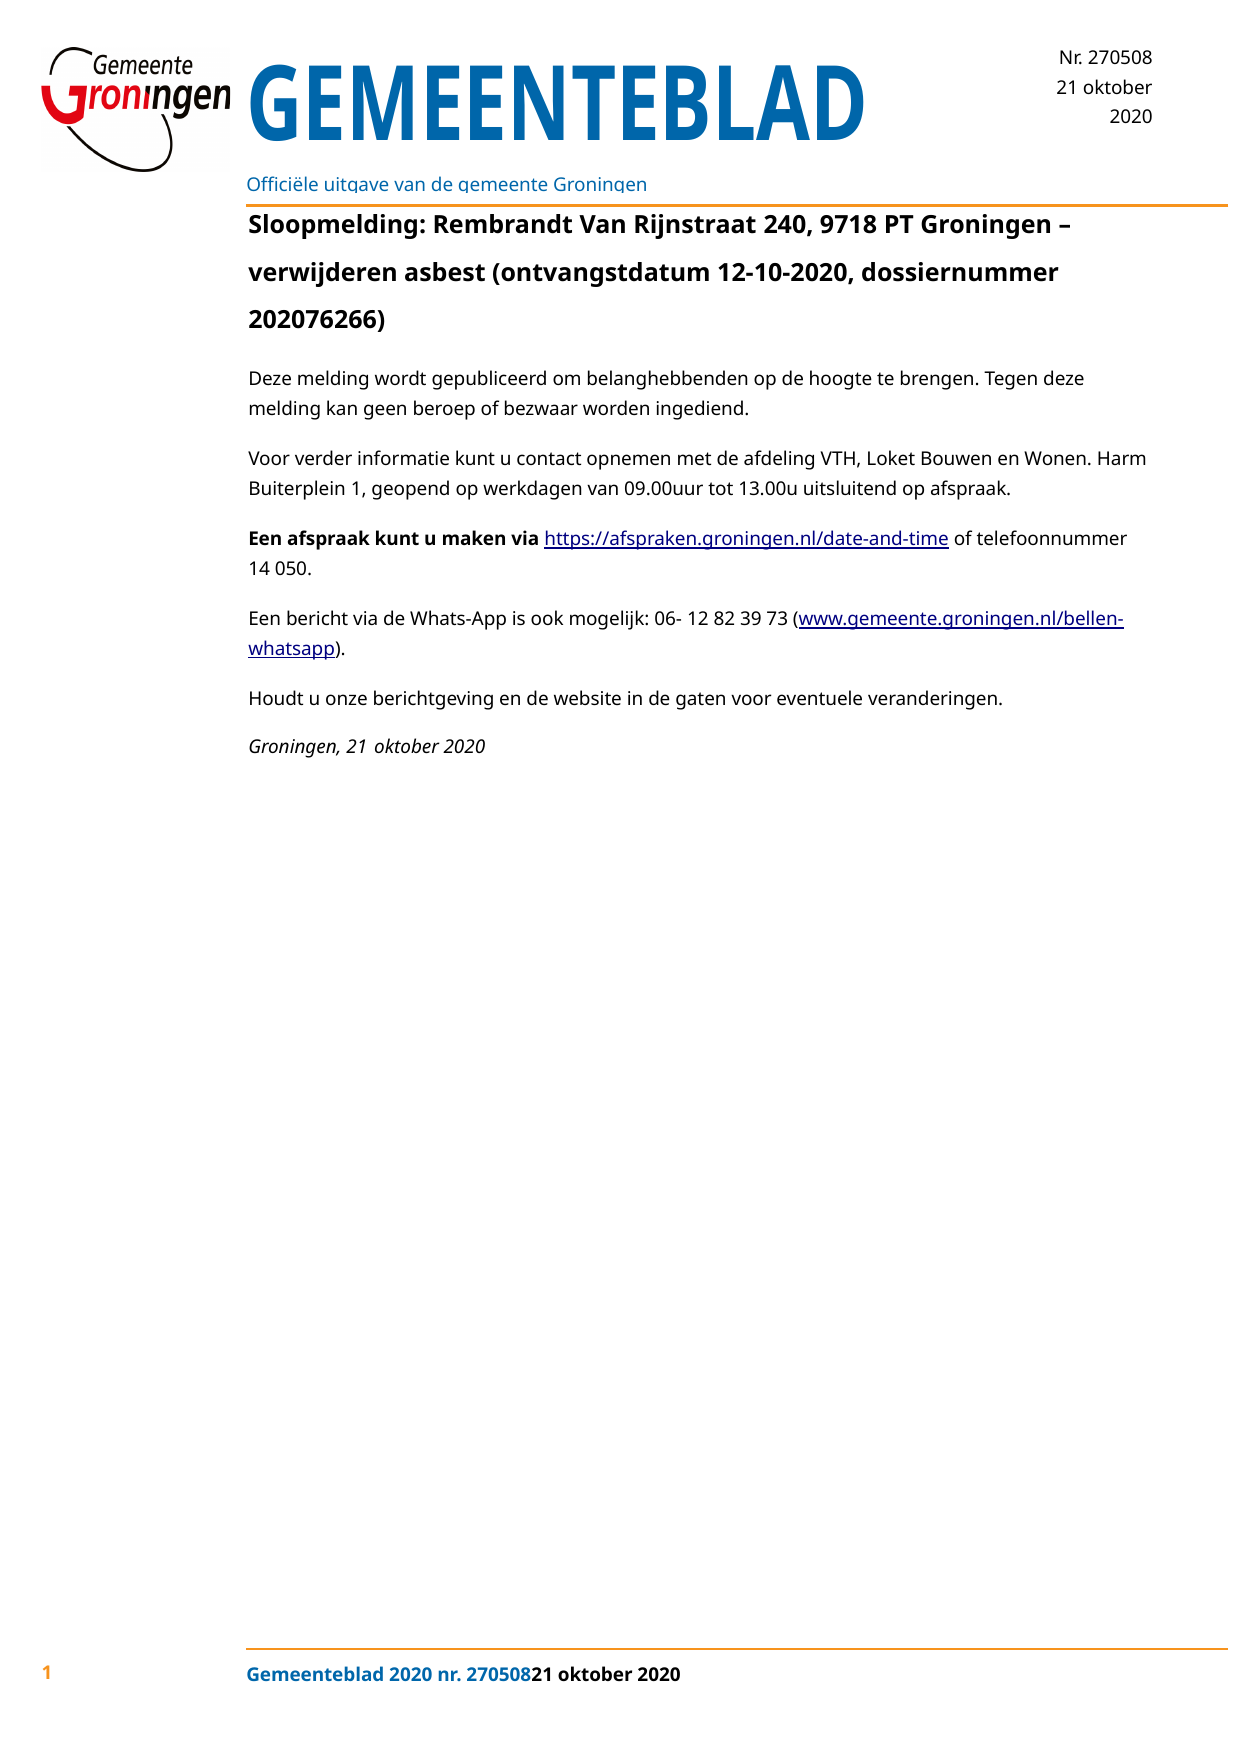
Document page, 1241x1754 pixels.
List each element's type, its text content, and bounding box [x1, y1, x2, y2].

text Groningen, 21 oktober 2020 [248, 733, 1152, 759]
text Een bericht via de Whats-App is ook mogelijk: 06- 12 82 39 73 (www.gemeente.groningen.nl/bellen-whatsapp). [248, 606, 1152, 661]
text Houdt u onze berichtgeving en de website in de gaten voor eventuele veranderingen. [248, 686, 1152, 711]
picture [41, 47, 231, 172]
text Een afspraak kunt u maken via https://afspraken.groningen.nl/date-and-time of telefoonnummer 14 050. [248, 526, 1152, 581]
text Voor verder informatie kunt u contact opnemen met de afdeling VTH, Loket Bouwen en Wonen. Harm Buiterplein 1, geopend op werkdagen van 09.00uur tot 13.00u uitsluitend op afspraak. [248, 446, 1152, 501]
text Deze melding wordt gepubliceerd om belanghebbenden op de hoogte te brengen. Tegen deze melding kan geen beroep of bezwaar worden ingediend. [248, 366, 1152, 421]
text Sloopmelding: Rembrandt Van Rijnstraat 240, 9718 PT Groningen – verwijderen asbest (ontvangstdatum 12-10-2020, dossiernummer 202076266) [248, 207, 1152, 336]
